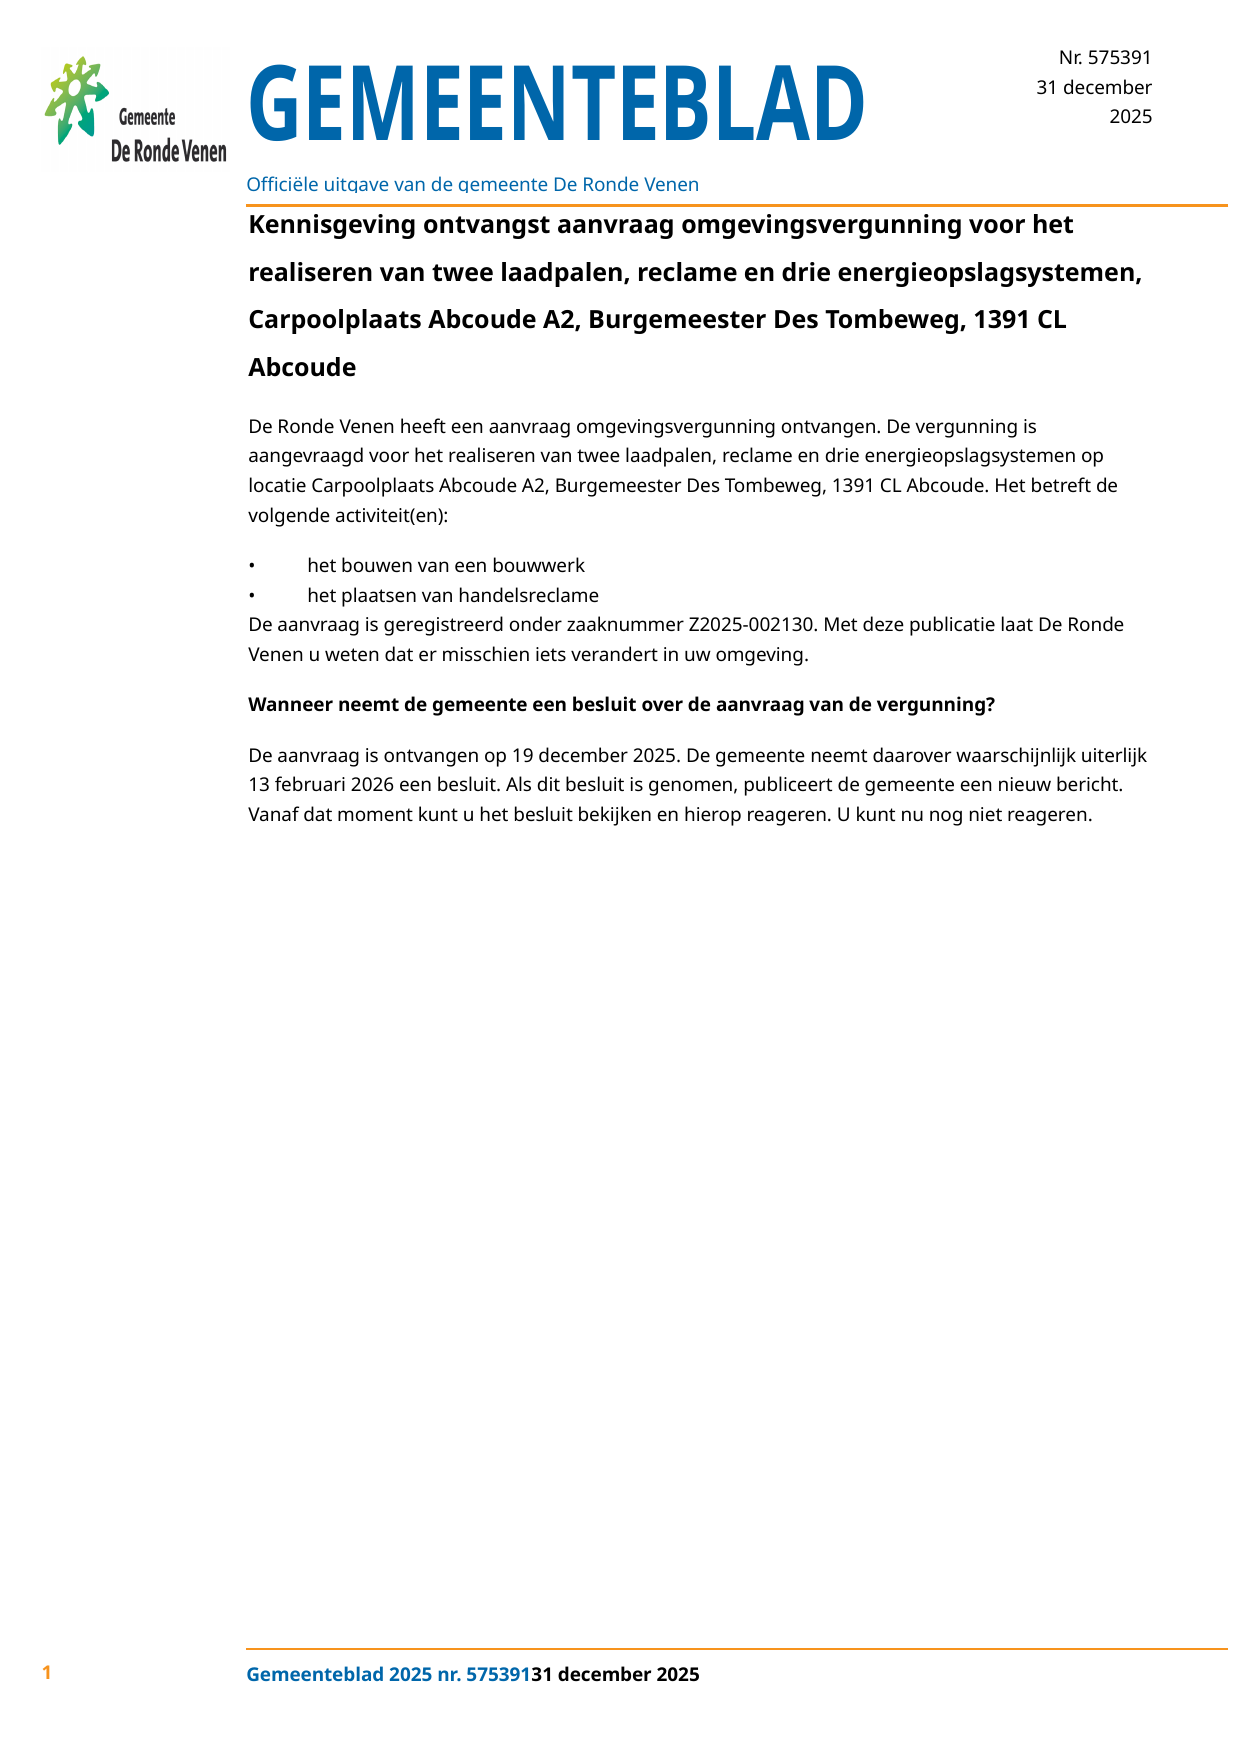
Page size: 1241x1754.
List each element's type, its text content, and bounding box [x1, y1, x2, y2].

text De aanvraag is ontvangen op 19 december 2025. De gemeente neemt daarover waarschijnlijk uiterlijk 13 februari 2026 een besluit. Als dit besluit is genomen, publiceert de gemeente een nieuw bericht. Vanaf dat moment kunt u het besluit bekijken en hierop reageren. U kunt nu nog niet reageren. [248, 742, 1152, 827]
list het bouwen van een bouwwerk [248, 552, 1152, 578]
text Kennisgeving ontvangst aanvraag omgevingsvergunning voor het realiseren van twee laadpalen, reclame en drie energieopslagsystemen, Carpoolplaats Abcoude A2, Burgemeester Des Tombeweg, 1391 CL Abcoude [248, 207, 1152, 384]
text Wanneer neemt de gemeente een besluit over de aanvraag van de vergunning? [248, 691, 1152, 717]
list het plaatsen van handelsreclame [248, 582, 1152, 608]
text De Ronde Venen heeft een aanvraag omgevingsvergunning ontvangen. De vergunning is aangevraagd voor het realiseren van twee laadpalen, reclame en drie energieopslagsystemen op locatie Carpoolplaats Abcoude A2, Burgemeester Des Tombeweg, 1391 CL Abcoude. Het betreft de volgende activiteit(en): [248, 413, 1152, 528]
text De aanvraag is geregistreerd onder zaaknummer Z2025-002130. Met deze publicatie laat De Ronde Venen u weten dat er misschien iets verandert in uw omgeving. [248, 611, 1152, 667]
picture [41, 47, 231, 172]
